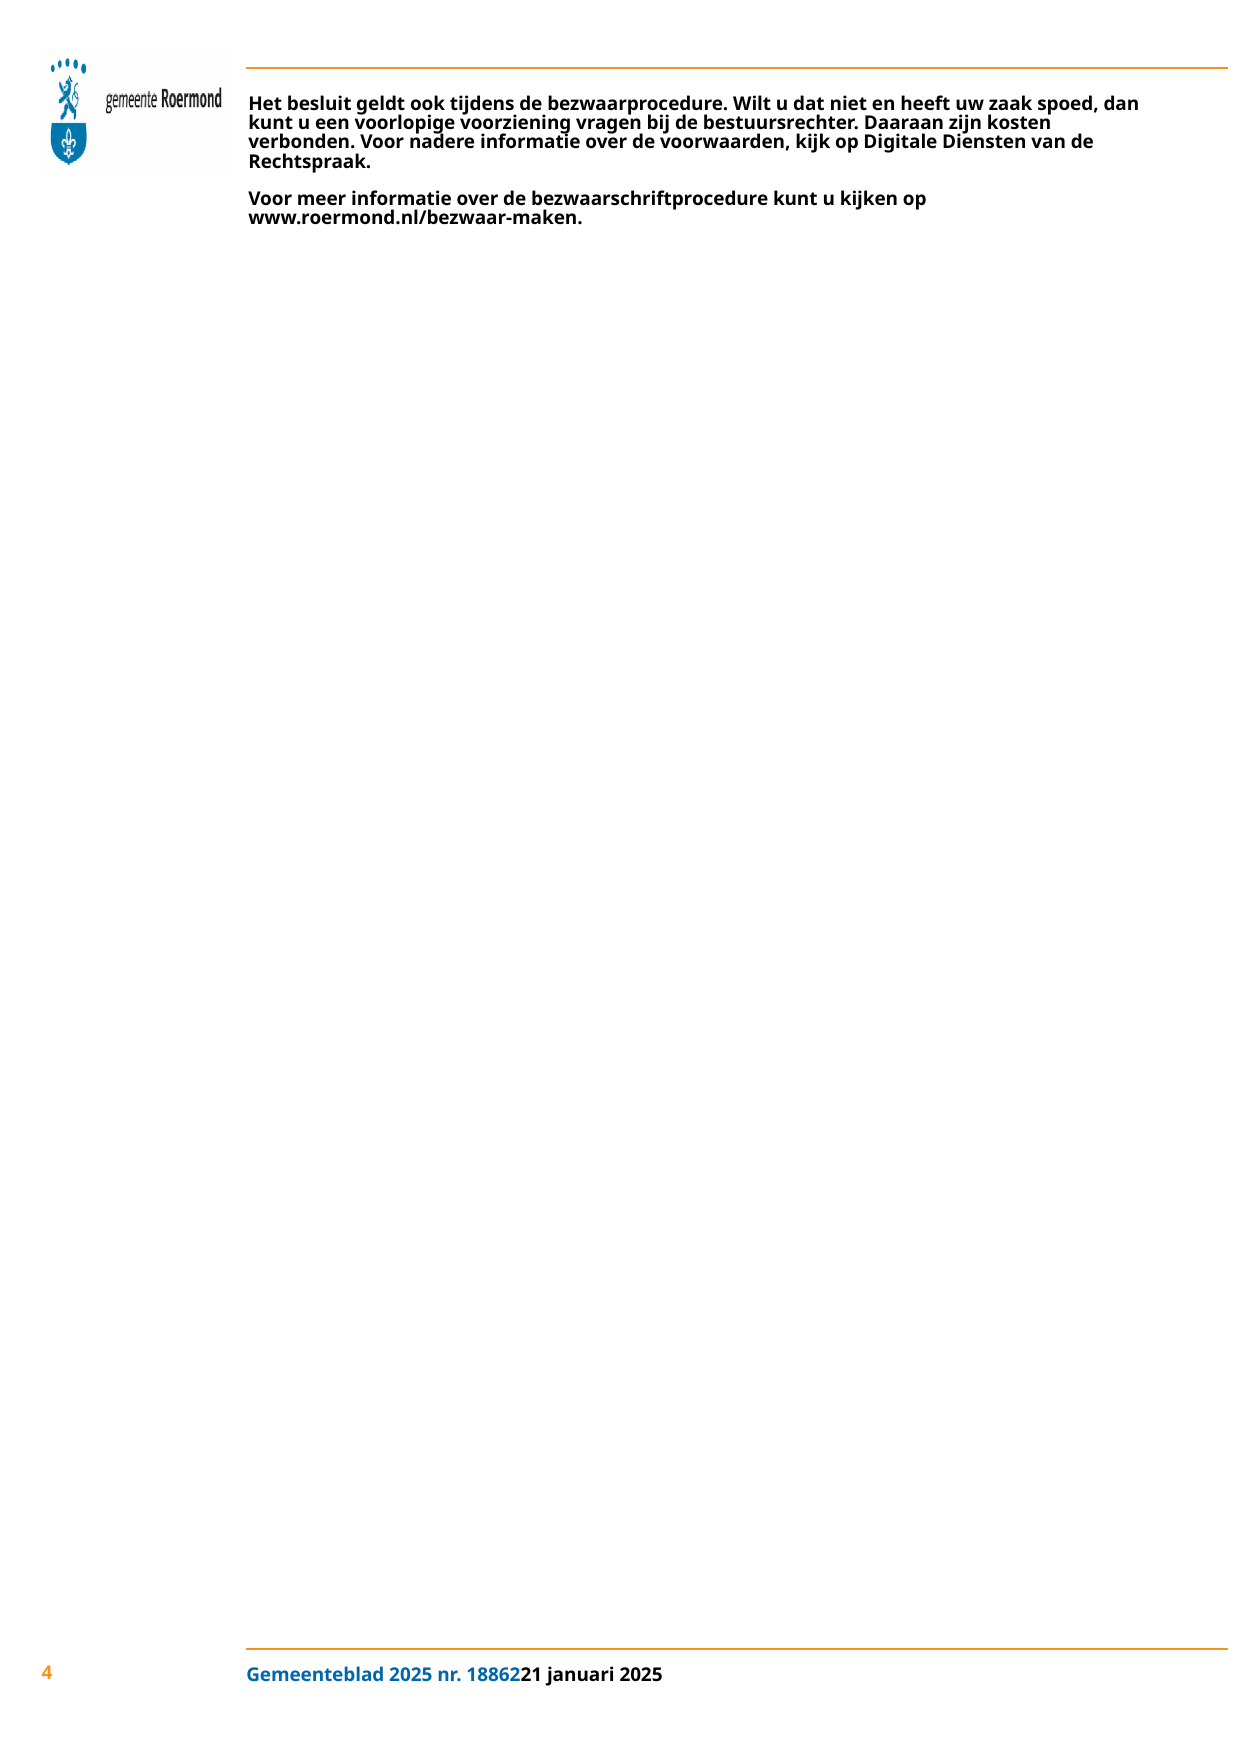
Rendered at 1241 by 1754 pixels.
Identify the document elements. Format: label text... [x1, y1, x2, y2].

picture [41, 47, 231, 172]
text Voor meer informatie over de bezwaarschriftprocedure kunt u kijken op www.roermond.nl/bezwaar-maken. [248, 189, 1152, 228]
text Het besluit geldt ook tijdens de bezwaarprocedure. Wilt u dat niet en heeft uw zaak spoed, dan kunt u een voorlopige voorziening vragen bij de bestuursrechter. Daaraan zijn kosten verbonden. Voor nadere informatie over de voorwaarden, kijk op Digitale Diensten van de Rechtspraak. [248, 95, 1152, 172]
